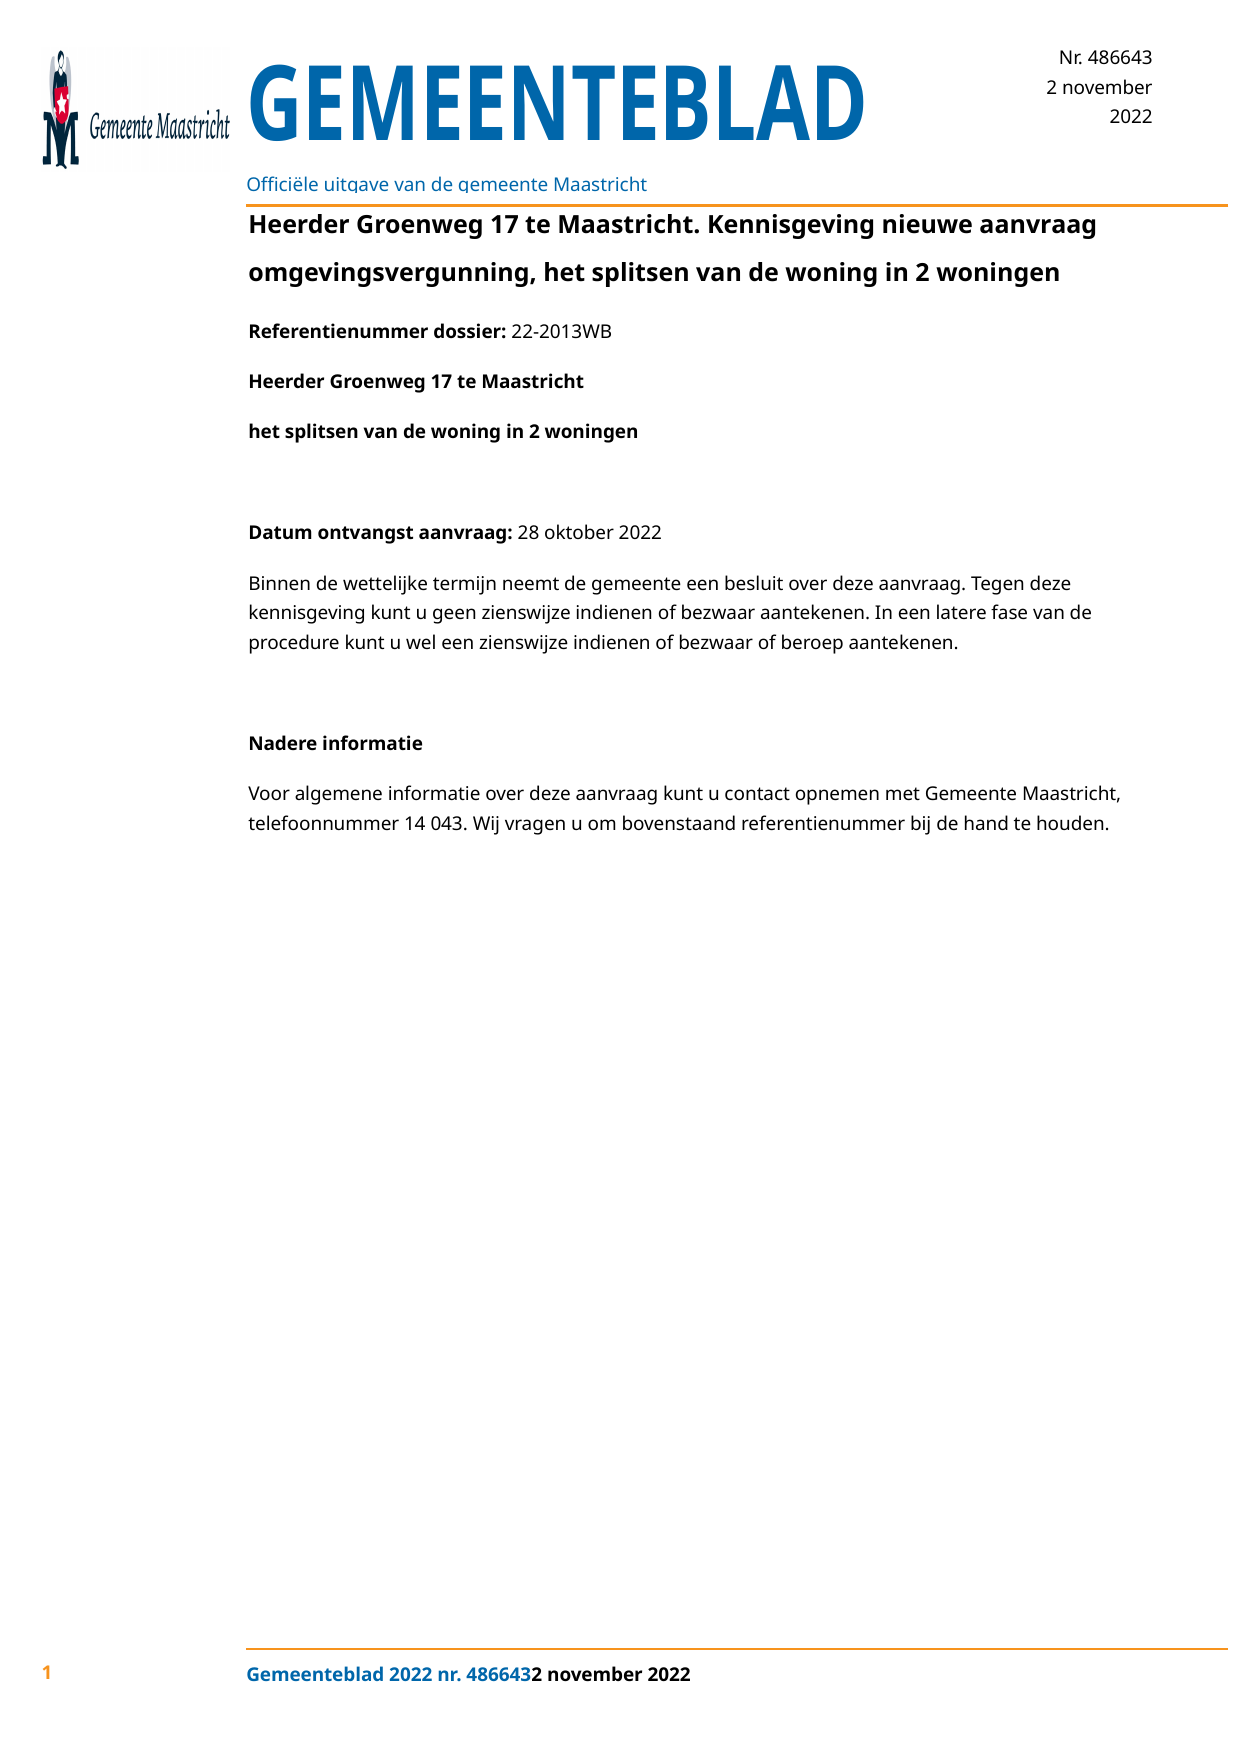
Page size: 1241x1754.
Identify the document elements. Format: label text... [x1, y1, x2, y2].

text het splitsen van de woning in 2 woningen [248, 419, 1152, 444]
text Voor algemene informatie over deze aanvraag kunt u contact opnemen met Gemeente Maastricht, telefoonnummer 14 043. Wij vragen u om bovenstaand referentienummer bij de hand te houden. [248, 780, 1152, 836]
picture [41, 47, 231, 172]
text Datum ontvangst aanvraag: 28 oktober 2022 [248, 519, 1152, 545]
text Binnen de wettelijke termijn neemt de gemeente een besluit over deze aanvraag. Tegen deze kennisgeving kunt u geen zienswijze indienen of bezwaar aantekenen. In een latere fase van de procedure kunt u wel een zienswijze indienen of bezwaar of beroep aantekenen. [248, 570, 1152, 655]
text Nadere informatie [248, 730, 1152, 756]
text Referentienummer dossier: 22-2013WB [248, 318, 1152, 344]
text Heerder Groenweg 17 te Maastricht [248, 368, 1152, 394]
text Heerder Groenweg 17 te Maastricht. Kennisgeving nieuwe aanvraag omgevingsvergunning, het splitsen van de woning in 2 woningen [248, 207, 1152, 288]
